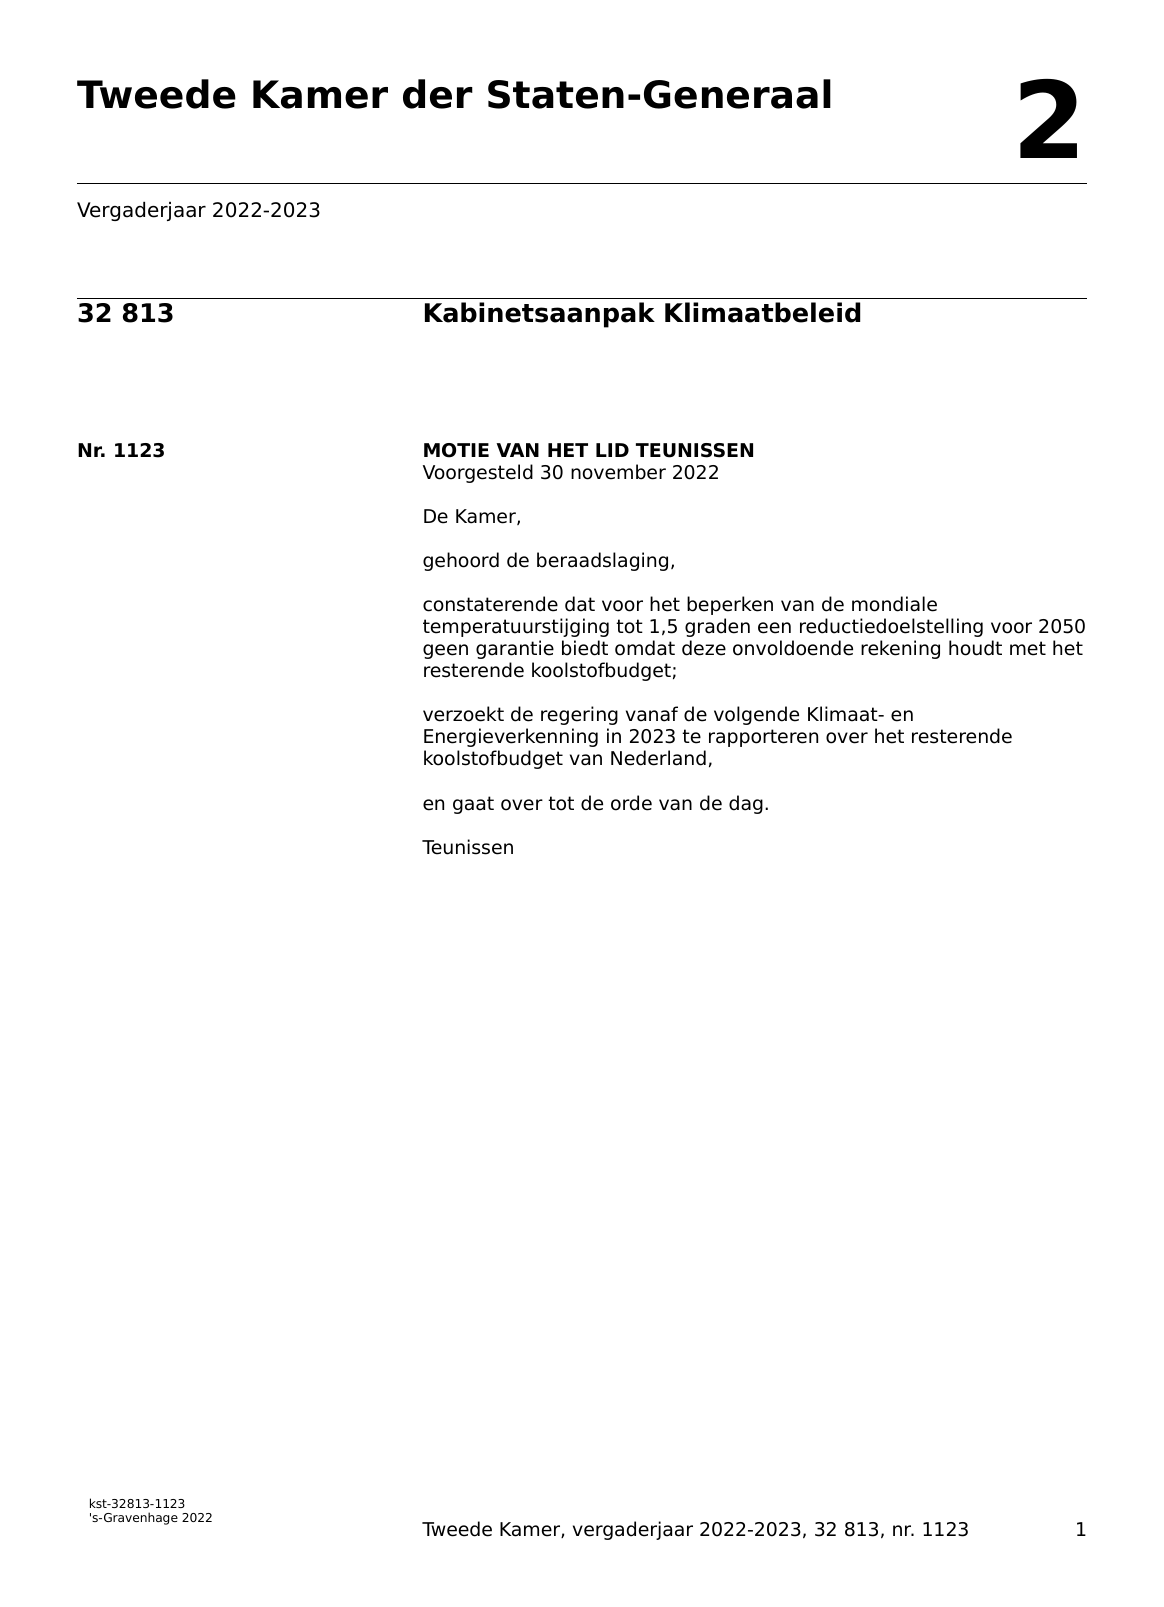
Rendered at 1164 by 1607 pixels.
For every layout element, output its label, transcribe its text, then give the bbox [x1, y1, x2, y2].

text Teunissen [422, 837, 1087, 858]
text kst-32813-1123 [88, 1497, 323, 1511]
text De Kamer, [422, 506, 1087, 528]
table_cell Vergaderjaar 2022-2023 [77, 184, 1087, 298]
text en gaat over tot de orde van de dag. [422, 792, 1087, 814]
table_header Tweede Kamer der Staten-Generaal [77, 59, 886, 183]
table_header 2 [886, 59, 1087, 183]
text verzoekt de regering vanaf de volgende Klimaat- en Energieverkenning in 2023 te rapporteren over het resterende koolstofbudget van Nederland, [422, 704, 1087, 770]
text 's-Gravenhage 2022 [88, 1511, 323, 1525]
subtitle 32 813 Kabinetsaanpak Klimaatbeleid [77, 299, 1087, 329]
text constaterende dat voor het beperken van de mondiale temperatuurstijging tot 1,5 graden een reductiedoelstelling voor 2050 geen garantie biedt omdat deze onvoldoende rekening houdt met het resterende koolstofbudget; [422, 594, 1087, 682]
text Voorgesteld 30 november 2022 [422, 462, 1087, 484]
text gehoord de beraadslaging, [422, 550, 1087, 572]
subtitle Nr. 1123 MOTIE VAN HET LID TEUNISSEN [77, 440, 1087, 462]
